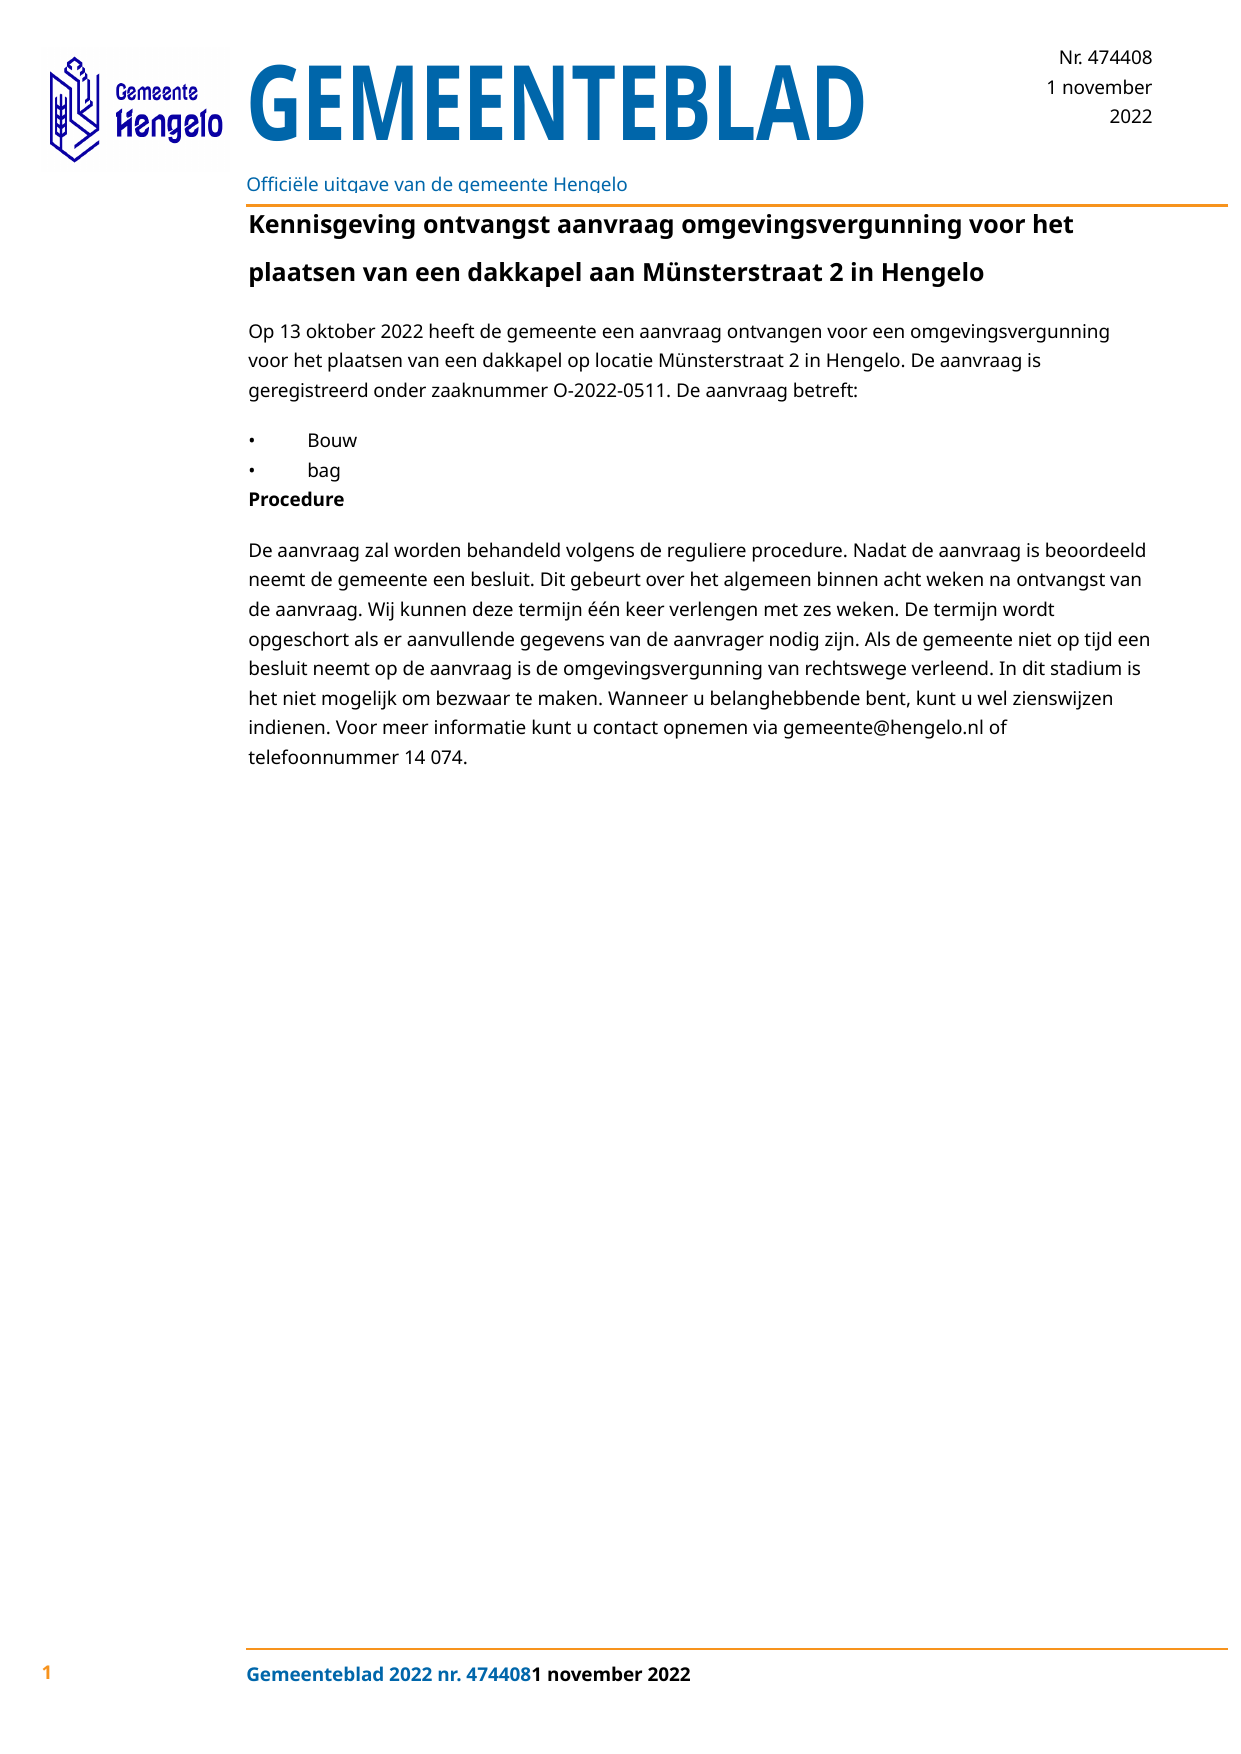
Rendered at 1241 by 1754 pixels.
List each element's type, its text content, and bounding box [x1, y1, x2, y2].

picture [41, 47, 231, 172]
list Bouw [248, 427, 1152, 453]
text Kennisgeving ontvangst aanvraag omgevingsvergunning voor het plaatsen van een dakkapel aan Münsterstraat 2 in Hengelo [248, 207, 1152, 288]
list bag [248, 457, 1152, 483]
text De aanvraag zal worden behandeld volgens de reguliere procedure. Nadat de aanvraag is beoordeeld neemt de gemeente een besluit. Dit gebeurt over het algemeen binnen acht weken na ontvangst van de aanvraag. Wij kunnen deze termijn één keer verlengen met zes weken. De termijn wordt opgeschort als er aanvullende gegevens van de aanvrager nodig zijn. Als de gemeente niet op tijd een besluit neemt op de aanvraag is de omgevingsvergunning van rechtswege verleend. In dit stadium is het niet mogelijk om bezwaar te maken. Wanneer u belanghebbende bent, kunt u wel zienswijzen indienen. Voor meer informatie kunt u contact opnemen via gemeente@hengelo.nl of telefoonnummer 14 074. [248, 537, 1152, 770]
text Procedure [248, 487, 1152, 512]
text Op 13 oktober 2022 heeft de gemeente een aanvraag ontvangen voor een omgevingsvergunning voor het plaatsen van een dakkapel op locatie Münsterstraat 2 in Hengelo. De aanvraag is geregistreerd onder zaaknummer O-2022-0511. De aanvraag betreft: [248, 318, 1152, 403]
